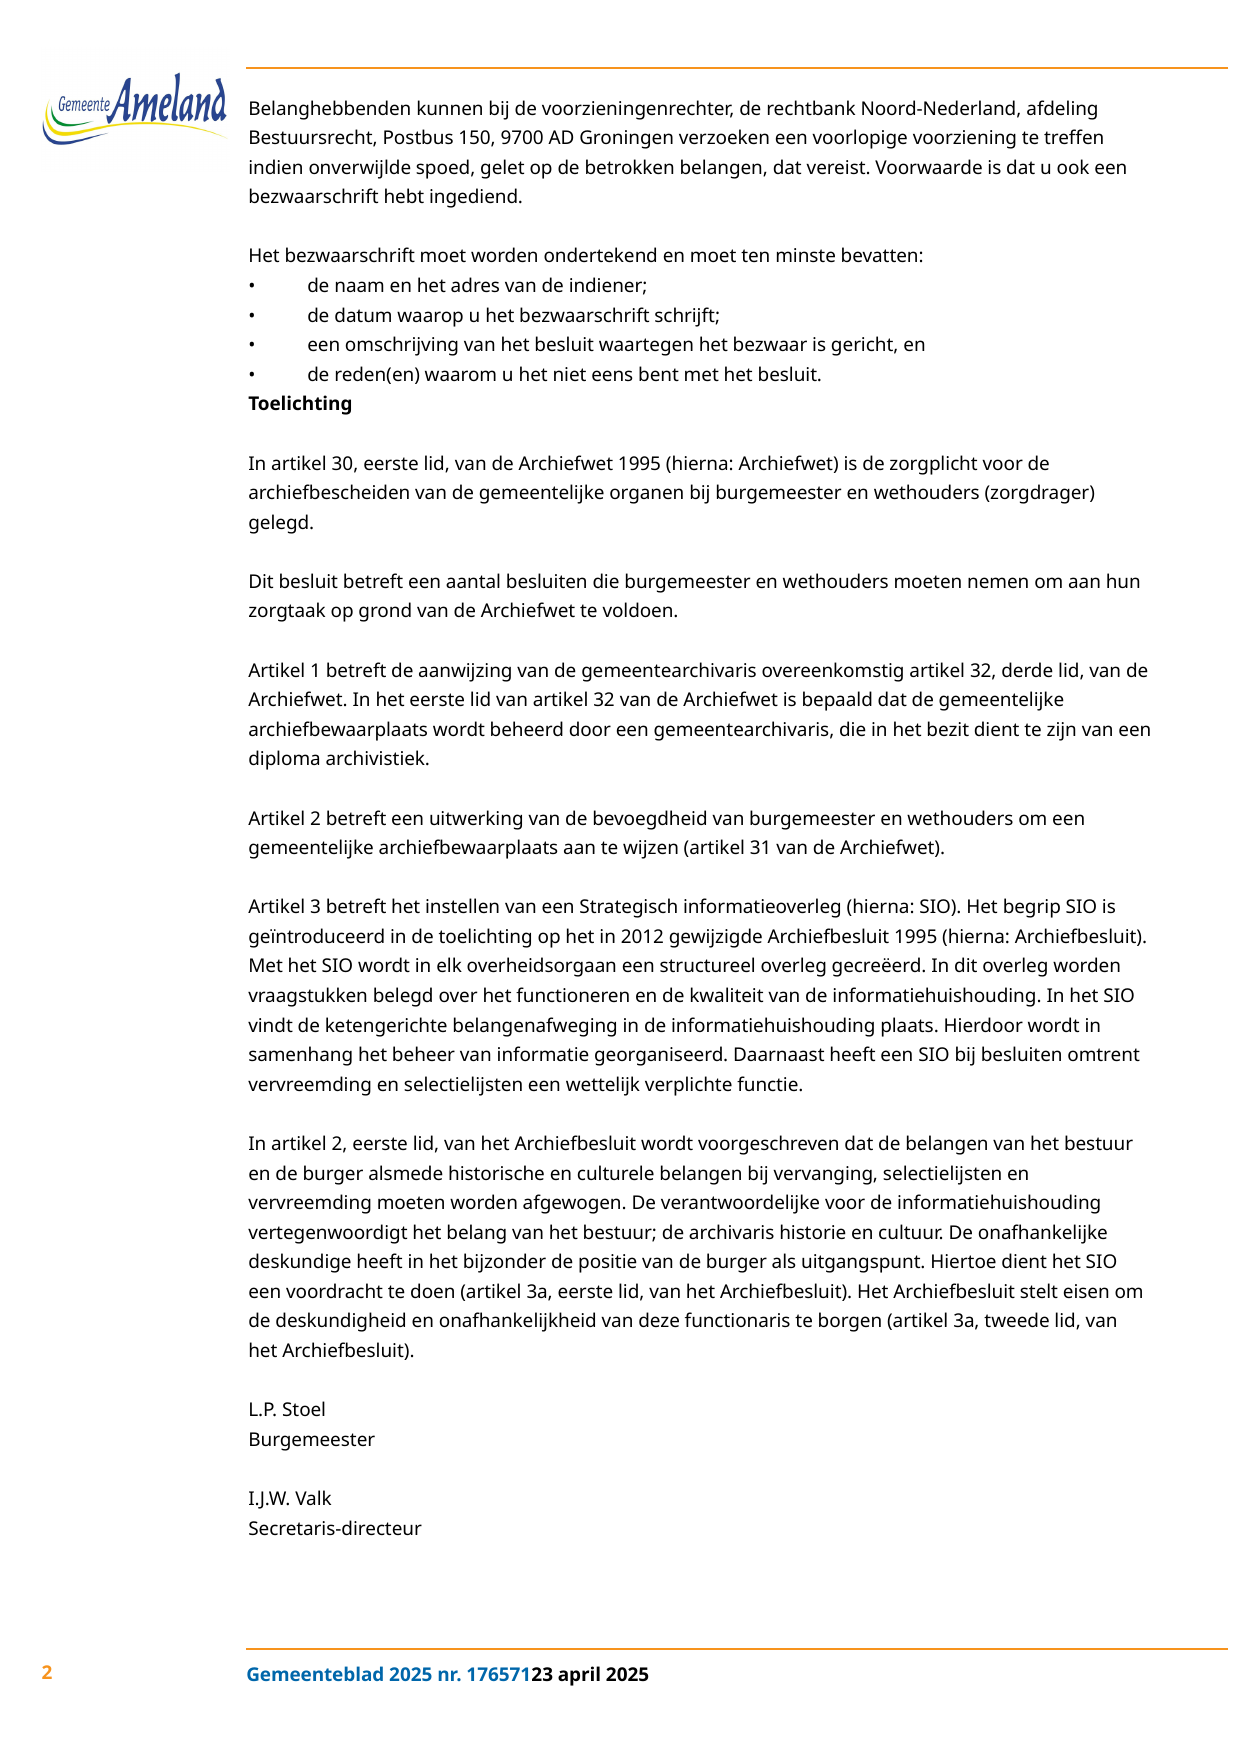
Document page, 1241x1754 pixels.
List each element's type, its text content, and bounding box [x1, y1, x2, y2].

text I.J.W. Valk [248, 1485, 1152, 1511]
text L.P. Stoel [248, 1396, 1152, 1422]
text Artikel 3 betreft het instellen van een Strategisch informatieoverleg (hierna: SIO). Het begrip SIO is geïntroduceerd in de toelichting op het in 2012 gewijzigde Archiefbesluit 1995 (hierna: Archiefbesluit). Met het SIO wordt in elk overheidsorgaan een structureel overleg gecreëerd. In dit overleg worden vraagstukken belegd over het functioneren en de kwaliteit van de informatiehuishouding. In het SIO vindt de ketengerichte belangenafweging in de informatiehuishouding plaats. Hierdoor wordt in samenhang het beheer van informatie georganiseerd. Daarnaast heeft een SIO bij besluiten omtrent vervreemding en selectielijsten een wettelijk verplichte functie. [248, 893, 1152, 1097]
text Dit besluit betreft een aantal besluiten die burgemeester en wethouders moeten nemen om aan hun zorgtaak op grond van de Archiefwet te voldoen. [248, 568, 1152, 623]
list de reden(en) waarom u het niet eens bent met het besluit. [248, 361, 1152, 387]
text Burgemeester [248, 1426, 1152, 1452]
text In artikel 30, eerste lid, van de Archiefwet 1995 (hierna: Archiefwet) is de zorgplicht voor de archiefbescheiden van de gemeentelijke organen bij burgemeester en wethouders (zorgdrager) gelegd. [248, 450, 1152, 535]
text Secretaris-directeur [248, 1515, 1152, 1541]
text Het bezwaarschrift moet worden ondertekend en moet ten minste bevatten: [248, 243, 1152, 268]
text Toelichting [248, 391, 1152, 416]
picture [41, 47, 231, 172]
list de datum waarop u het bezwaarschrift schrijft; [248, 302, 1152, 328]
list de naam en het adres van de indiener; [248, 272, 1152, 298]
text Artikel 1 betreft de aanwijzing van de gemeentearchivaris overeenkomstig artikel 32, derde lid, van de Archiefwet. In het eerste lid van artikel 32 van de Archiefwet is bepaald dat de gemeentelijke archiefbewaarplaats wordt beheerd door een gemeentearchivaris, die in het bezit dient te zijn van een diploma archivistiek. [248, 657, 1152, 771]
text In artikel 2, eerste lid, van het Archiefbesluit wordt voorgeschreven dat de belangen van het bestuur en de burger alsmede historische en culturele belangen bij vervanging, selectielijsten en vervreemding moeten worden afgewogen. De verantwoordelijke voor de informatiehuishouding vertegenwoordigt het belang van het bestuur; de archivaris historie en cultuur. De onafhankelijke deskundige heeft in het bijzonder de positie van de burger als uitgangspunt. Hiertoe dient het SIO een voordracht te doen (artikel 3a, eerste lid, van het Archiefbesluit). Het Archiefbesluit stelt eisen om de deskundigheid en onafhankelijkheid van deze functionaris te borgen (artikel 3a, tweede lid, van het Archiefbesluit). [248, 1130, 1152, 1363]
list een omschrijving van het besluit waartegen het bezwaar is gericht, en [248, 331, 1152, 357]
text Belanghebbenden kunnen bij de voorzieningenrechter, de rechtbank Noord-Nederland, afdeling Bestuursrecht, Postbus 150, 9700 AD Groningen verzoeken een voorlopige voorziening te treffen indien onverwijlde spoed, gelet op de betrokken belangen, dat vereist. Voorwaarde is dat u ook een bezwaarschrift hebt ingediend. [248, 95, 1152, 209]
text Artikel 2 betreft een uitwerking van de bevoegdheid van burgemeester en wethouders om een gemeentelijke archiefbewaarplaats aan te wijzen (artikel 31 van de Archiefwet). [248, 805, 1152, 860]
